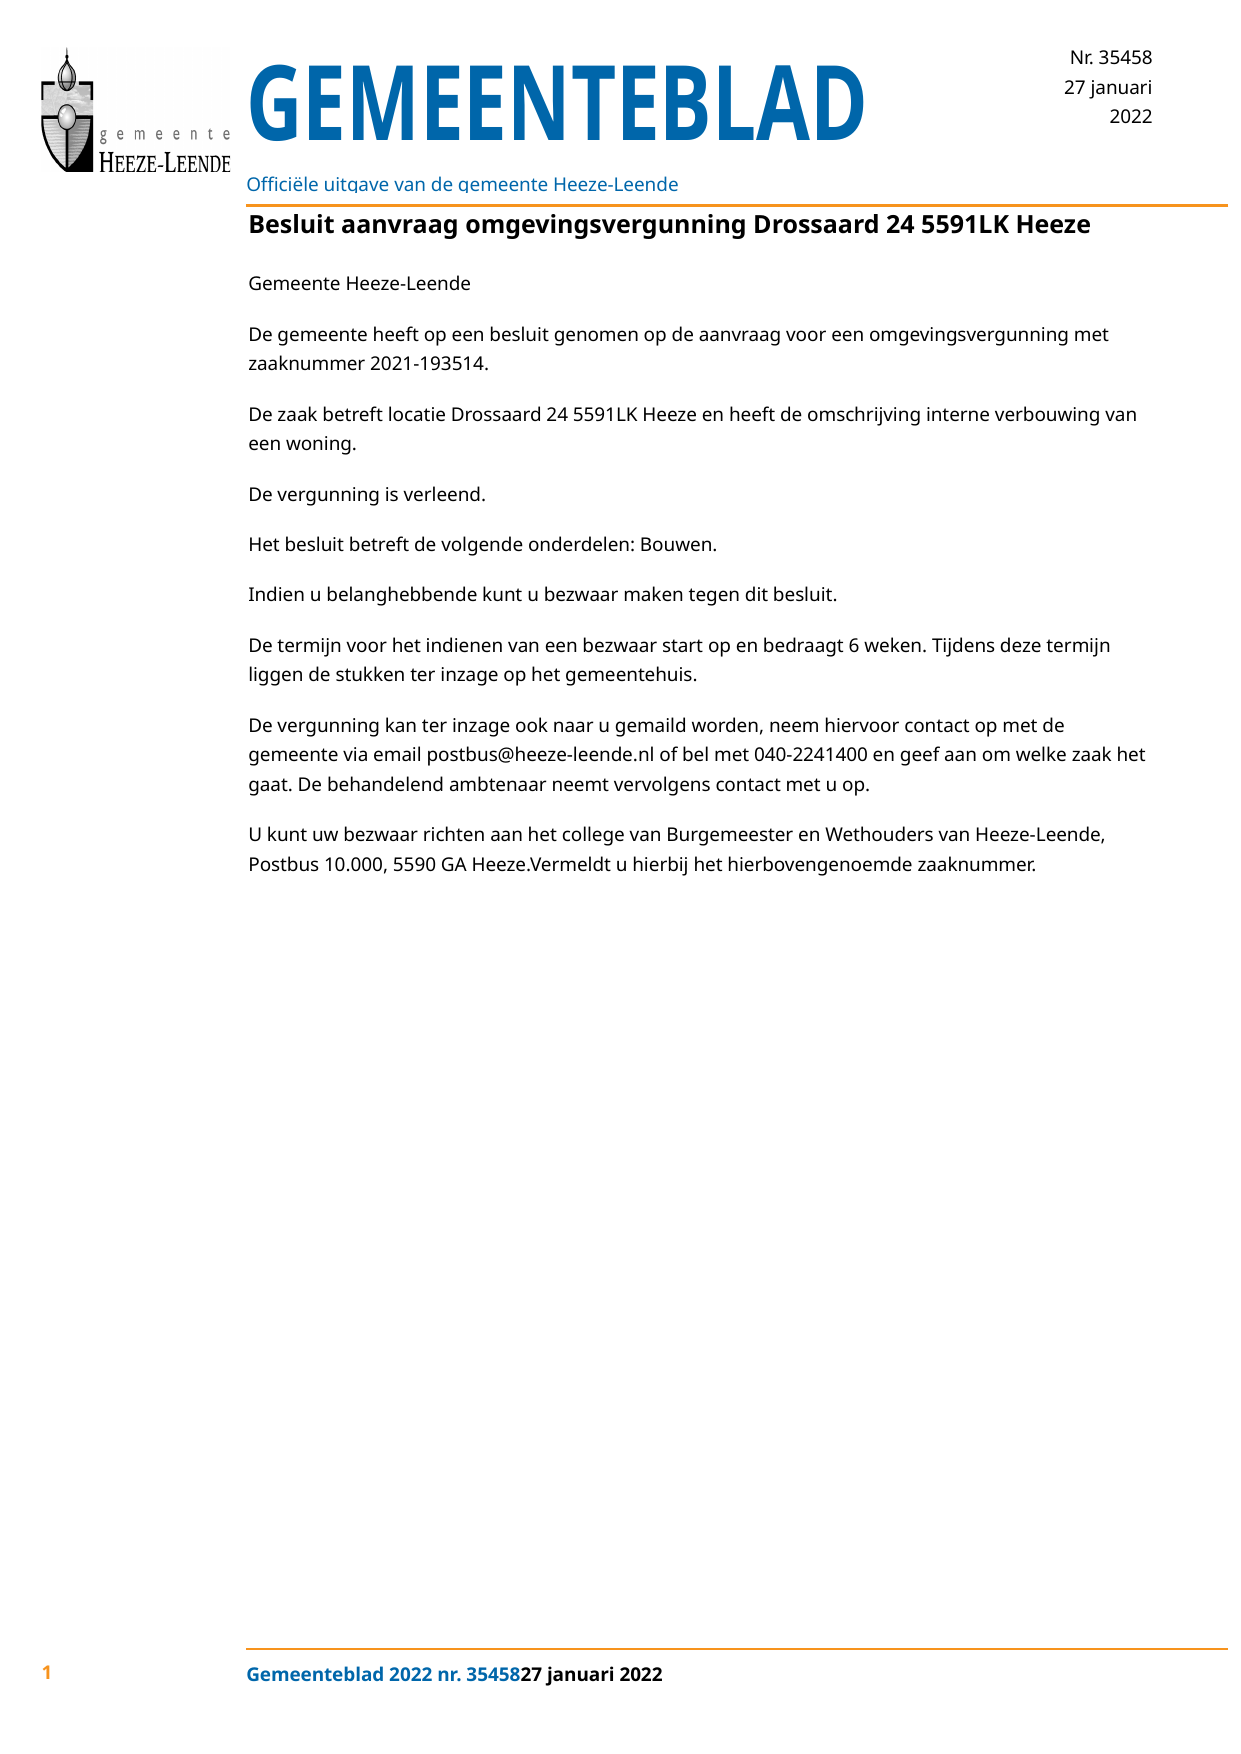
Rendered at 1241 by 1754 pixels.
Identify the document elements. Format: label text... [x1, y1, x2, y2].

text De vergunning is verleend. [248, 481, 1152, 506]
text U kunt uw bezwaar richten aan het college van Burgemeester en Wethouders van Heeze-Leende, Postbus 10.000, 5590 GA Heeze.Vermeldt u hierbij het hierbovengenoemde zaaknummer. [248, 822, 1152, 877]
text Gemeente Heeze-Leende [248, 270, 1152, 296]
picture [41, 47, 231, 172]
text De gemeente heeft op een besluit genomen op de aanvraag voor een omgevingsvergunning met zaaknummer 2021-193514. [248, 321, 1152, 376]
text Het besluit betreft de volgende onderdelen: Bouwen. [248, 531, 1152, 557]
text Besluit aanvraag omgevingsvergunning Drossaard 24 5591LK Heeze [248, 207, 1152, 241]
text De termijn voor het indienen van een bezwaar start op en bedraagt 6 weken. Tijdens deze termijn liggen de stukken ter inzage op het gemeentehuis. [248, 632, 1152, 687]
text De zaak betreft locatie Drossaard 24 5591LK Heeze en heeft de omschrijving interne verbouwing van een woning. [248, 401, 1152, 456]
text De vergunning kan ter inzage ook naar u gemaild worden, neem hiervoor contact op met de gemeente via email postbus@heeze-leende.nl of bel met 040-2241400 en geef aan om welke zaak het gaat. De behandelend ambtenaar neemt vervolgens contact met u op. [248, 712, 1152, 797]
text Indien u belanghebbende kunt u bezwaar maken tegen dit besluit. [248, 582, 1152, 607]
